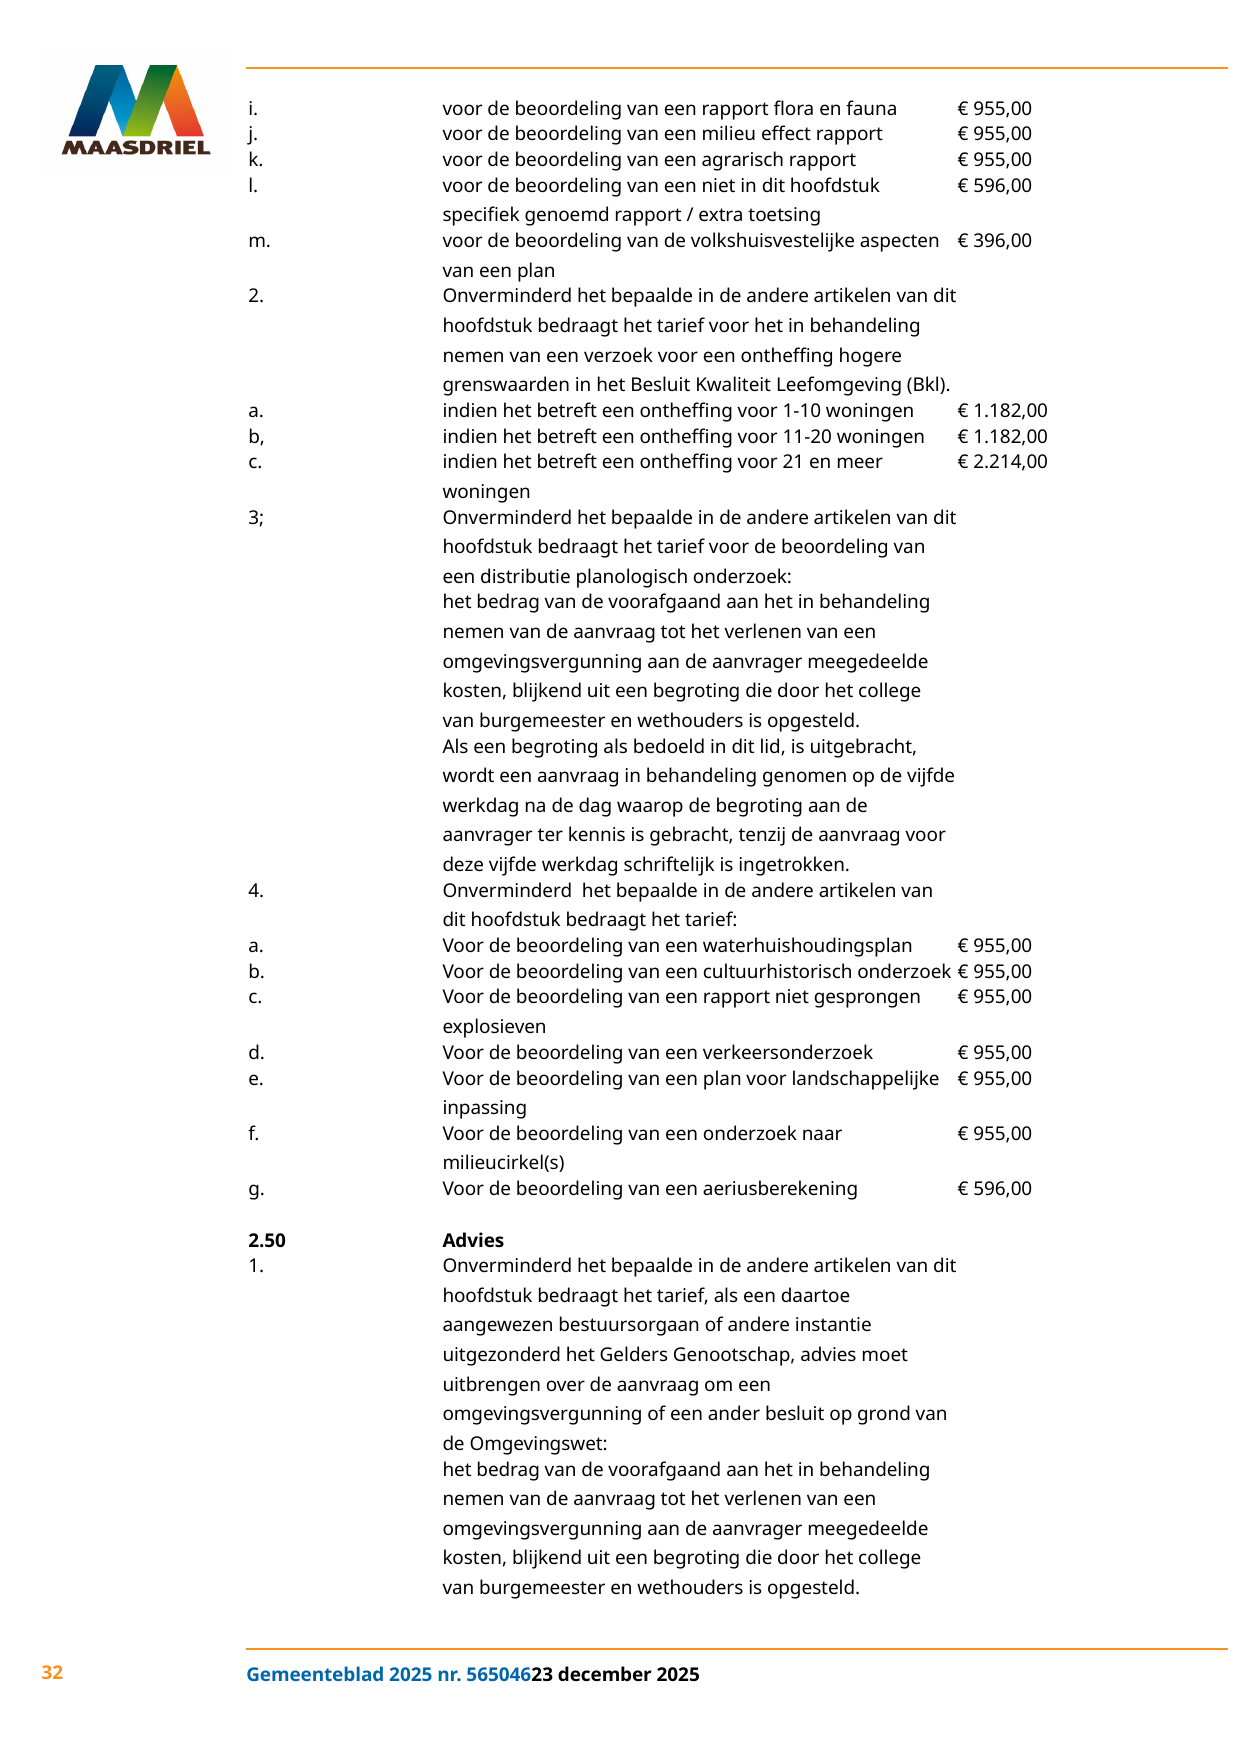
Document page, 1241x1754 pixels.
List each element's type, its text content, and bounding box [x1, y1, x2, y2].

picture [41, 47, 231, 172]
table_cell € 955,00 [958, 146, 1152, 172]
table_cell € 1.182,00 [958, 397, 1152, 423]
table_cell voor de beoordeling van een niet in dit hoofdstuk specifiek genoemd rapport / extra toetsing [442, 172, 957, 227]
table_cell [248, 589, 442, 733]
table_cell [958, 733, 1152, 877]
table_cell € 955,00 [958, 1065, 1152, 1120]
table_cell indien het betreft een ontheffing voor 21 en meer woningen [442, 449, 957, 504]
table_cell l. [248, 172, 442, 227]
table_cell € 2.214,00 [958, 449, 1152, 504]
table_cell Onverminderd het bepaalde in de andere artikelen van dit hoofdstuk bedraagt het tarief voor het in behandeling nemen van een verzoek voor een ontheffing hogere grenswaarden in het Besluit Kwaliteit Leefomgeving (Bkl). [442, 283, 957, 397]
table_cell Voor de beoordeling van een verkeersonderzoek [442, 1039, 957, 1065]
table_cell het bedrag van de voorafgaand aan het in behandeling nemen van de aanvraag tot het verlenen van een omgevingsvergunning aan de aanvrager meegedeelde kosten, blijkend uit een begroting die door het college van burgemeester en wethouders is opgesteld. [442, 1456, 957, 1600]
table_cell voor de beoordeling van een rapport flora en fauna [442, 95, 957, 121]
table_cell b. [248, 958, 442, 984]
table_cell [958, 283, 1152, 397]
table_cell [958, 1456, 1152, 1600]
table_cell € 955,00 [958, 984, 1152, 1039]
table_cell a. [248, 932, 442, 958]
table_cell 3; [248, 504, 442, 589]
table_cell [958, 877, 1152, 932]
table_cell i. [248, 95, 442, 121]
table_cell m. [248, 227, 442, 283]
table_cell indien het betreft een ontheffing voor 1-10 woningen [442, 397, 957, 423]
table_cell Voor de beoordeling van een aeriusberekening [442, 1175, 957, 1201]
table_cell 2. [248, 283, 442, 397]
table_cell € 1.182,00 [958, 423, 1152, 448]
table_cell 2.50 [248, 1227, 442, 1252]
table_cell j. [248, 121, 442, 146]
table_cell [442, 1201, 957, 1227]
table_cell b, [248, 423, 442, 448]
table_cell € 955,00 [958, 95, 1152, 121]
table_cell Onverminderd het bepaalde in de andere artikelen van dit hoofdstuk bedraagt het tarief, als een daartoe aangewezen bestuursorgaan of andere instantie uitgezonderd het Gelders Genootschap, advies moet uitbrengen over de aanvraag om een omgevingsvergunning of een ander besluit op grond van de Omgevingswet: [442, 1253, 957, 1456]
table_cell voor de beoordeling van een agrarisch rapport [442, 146, 957, 172]
table_cell € 396,00 [958, 227, 1152, 283]
table_cell Voor de beoordeling van een waterhuishoudingsplan [442, 932, 957, 958]
table_cell € 955,00 [958, 932, 1152, 958]
table_cell € 955,00 [958, 121, 1152, 146]
table_cell [958, 504, 1152, 589]
table_cell [248, 1201, 442, 1227]
table_cell € 596,00 [958, 1175, 1152, 1201]
table_cell € 955,00 [958, 1120, 1152, 1175]
table_cell [958, 1227, 1152, 1252]
table_cell voor de beoordeling van een milieu effect rapport [442, 121, 957, 146]
table_cell € 596,00 [958, 172, 1152, 227]
table_cell d. [248, 1039, 442, 1065]
table_cell g. [248, 1175, 442, 1201]
table_cell Voor de beoordeling van een cultuurhistorisch onderzoek [442, 958, 957, 984]
table_cell [958, 1253, 1152, 1456]
table_cell 1. [248, 1253, 442, 1456]
table_cell f. [248, 1120, 442, 1175]
table_cell [248, 1456, 442, 1600]
table_cell Voor de beoordeling van een rapport niet gesprongen explosieven [442, 984, 957, 1039]
table_cell k. [248, 146, 442, 172]
table_cell Voor de beoordeling van een onderzoek naar milieucirkel(s) [442, 1120, 957, 1175]
table_cell Voor de beoordeling van een plan voor landschappelijke inpassing [442, 1065, 957, 1120]
table_cell e. [248, 1065, 442, 1120]
table_cell 4. [248, 877, 442, 932]
table_cell Advies [442, 1227, 957, 1252]
table_cell € 955,00 [958, 958, 1152, 984]
table_cell a. [248, 397, 442, 423]
table_cell [958, 1201, 1152, 1227]
table_cell voor de beoordeling van de volkshuisvestelijke aspecten van een plan [442, 227, 957, 283]
table_cell het bedrag van de voorafgaand aan het in behandeling nemen van de aanvraag tot het verlenen van een omgevingsvergunning aan de aanvrager meegedeelde kosten, blijkend uit een begroting die door het college van burgemeester en wethouders is opgesteld. [442, 589, 957, 733]
table_cell [958, 589, 1152, 733]
table_cell c. [248, 984, 442, 1039]
table_cell Als een begroting als bedoeld in dit lid, is uitgebracht, wordt een aanvraag in behandeling genomen op de vijfde werkdag na de dag waarop de begroting aan de aanvrager ter kennis is gebracht, tenzij de aanvraag voor deze vijfde werkdag schriftelijk is ingetrokken. [442, 733, 957, 877]
table_cell indien het betreft een ontheffing voor 11-20 woningen [442, 423, 957, 448]
table_cell € 955,00 [958, 1039, 1152, 1065]
table_cell c. [248, 449, 442, 504]
table_cell Onverminderd het bepaalde in de andere artikelen van dit hoofdstuk bedraagt het tarief: [442, 877, 957, 932]
table_cell [248, 733, 442, 877]
table_cell Onverminderd het bepaalde in de andere artikelen van dit hoofdstuk bedraagt het tarief voor de beoordeling van een distributie planologisch onderzoek: [442, 504, 957, 589]
